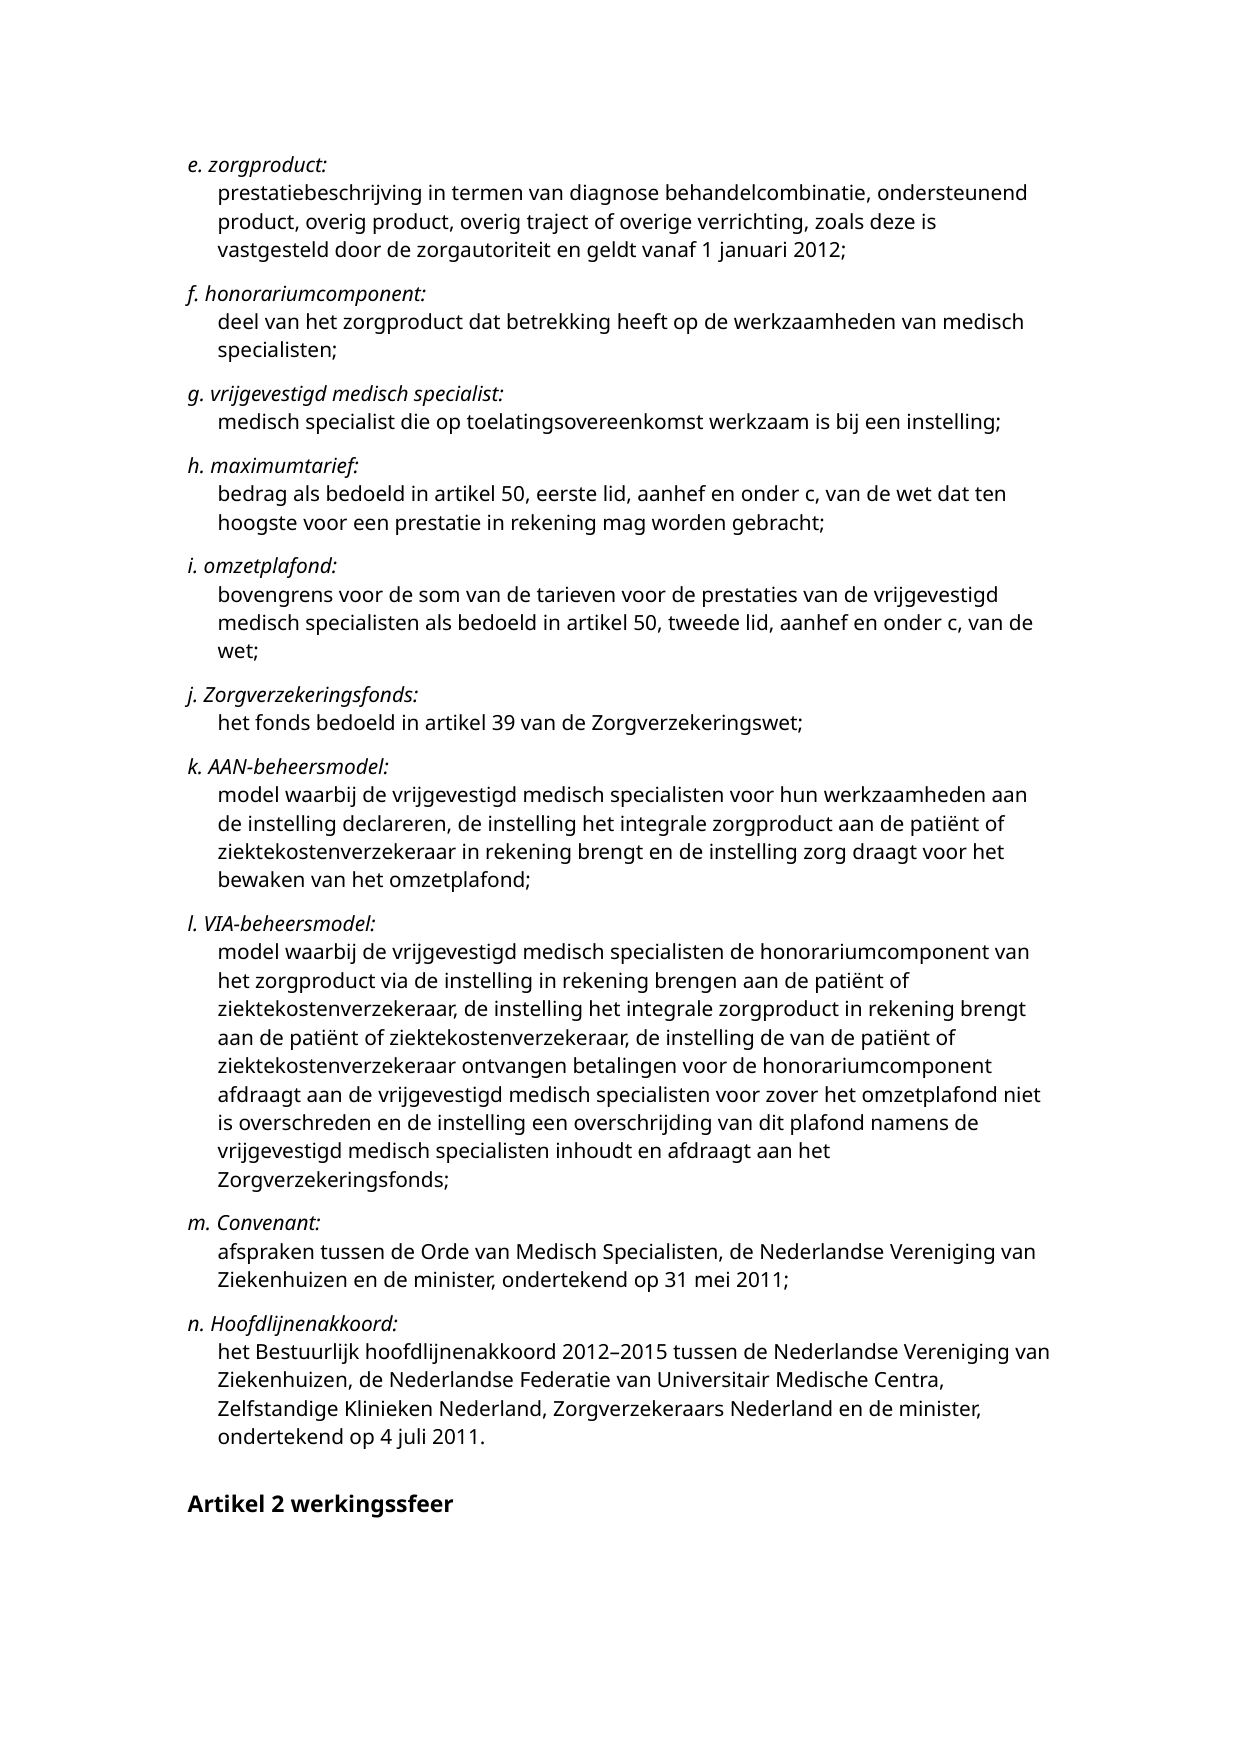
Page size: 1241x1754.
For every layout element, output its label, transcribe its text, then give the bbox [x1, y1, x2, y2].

text het fonds bedoeld in artikel 39 van de Zorgverzekeringswet; [217, 708, 1053, 737]
text h. maximumtarief: [187, 451, 1053, 479]
subtitle Artikel 2 werkingssfeer [187, 1488, 1053, 1520]
text j. Zorgverzekeringsfonds: [187, 680, 1053, 708]
text g. vrijgevestigd medisch specialist: [187, 379, 1053, 407]
text afspraken tussen de Orde van Medisch Specialisten, de Nederlandse Vereniging van Ziekenhuizen en de minister, ondertekend op 31 mei 2011; [217, 1237, 1053, 1294]
text n. Hoofdlijnenakkoord: [187, 1309, 1053, 1337]
text het Bestuurlijk hoofdlijnenakkoord 2012–2015 tussen de Nederlandse Vereniging van Ziekenhuizen, de Nederlandse Federatie van Universitair Medische Centra, Zelfstandige Klinieken Nederland, Zorgverzekeraars Nederland en de minister, ondertekend op 4 juli 2011. [217, 1337, 1053, 1451]
text bedrag als bedoeld in artikel 50, eerste lid, aanhef en onder c, van de wet dat ten hoogste voor een prestatie in rekening mag worden gebracht; [217, 479, 1053, 536]
text e. zorgproduct: [187, 150, 1053, 178]
text model waarbij de vrijgevestigd medisch specialisten de honorariumcomponent van het zorgproduct via de instelling in rekening brengen aan de patiënt of ziektekostenverzekeraar, de instelling het integrale zorgproduct in rekening brengt aan de patiënt of ziektekostenverzekeraar, de instelling de van de patiënt of ziektekostenverzekeraar ontvangen betalingen voor de honorariumcomponent afdraagt aan de vrijgevestigd medisch specialisten voor zover het omzetplafond niet is overschreden en de instelling een overschrijding van dit plafond namens de vrijgevestigd medisch specialisten inhoudt en afdraagt aan het Zorgverzekeringsfonds; [217, 937, 1053, 1193]
text f. honorariumcomponent: [187, 279, 1053, 307]
text i. omzetplafond: [187, 551, 1053, 580]
text medisch specialist die op toelatingsovereenkomst werkzaam is bij een instelling; [217, 407, 1053, 436]
text m. Convenant: [187, 1208, 1053, 1237]
text k. AAN-beheersmodel: [187, 752, 1053, 780]
text l. VIA-beheersmodel: [187, 909, 1053, 937]
text bovengrens voor de som van de tarieven voor de prestaties van de vrijgevestigd medisch specialisten als bedoeld in artikel 50, tweede lid, aanhef en onder c, van de wet; [217, 580, 1053, 665]
text model waarbij de vrijgevestigd medisch specialisten voor hun werkzaamheden aan de instelling declareren, de instelling het integrale zorgproduct aan de patiënt of ziektekostenverzekeraar in rekening brengt en de instelling zorg draagt voor het bewaken van het omzetplafond; [217, 780, 1053, 894]
text deel van het zorgproduct dat betrekking heeft op de werkzaamheden van medisch specialisten; [217, 307, 1053, 364]
text prestatiebeschrijving in termen van diagnose behandelcombinatie, ondersteunend product, overig product, overig traject of overige verrichting, zoals deze is vastgesteld door de zorgautoriteit en geldt vanaf 1 januari 2012; [217, 178, 1053, 264]
